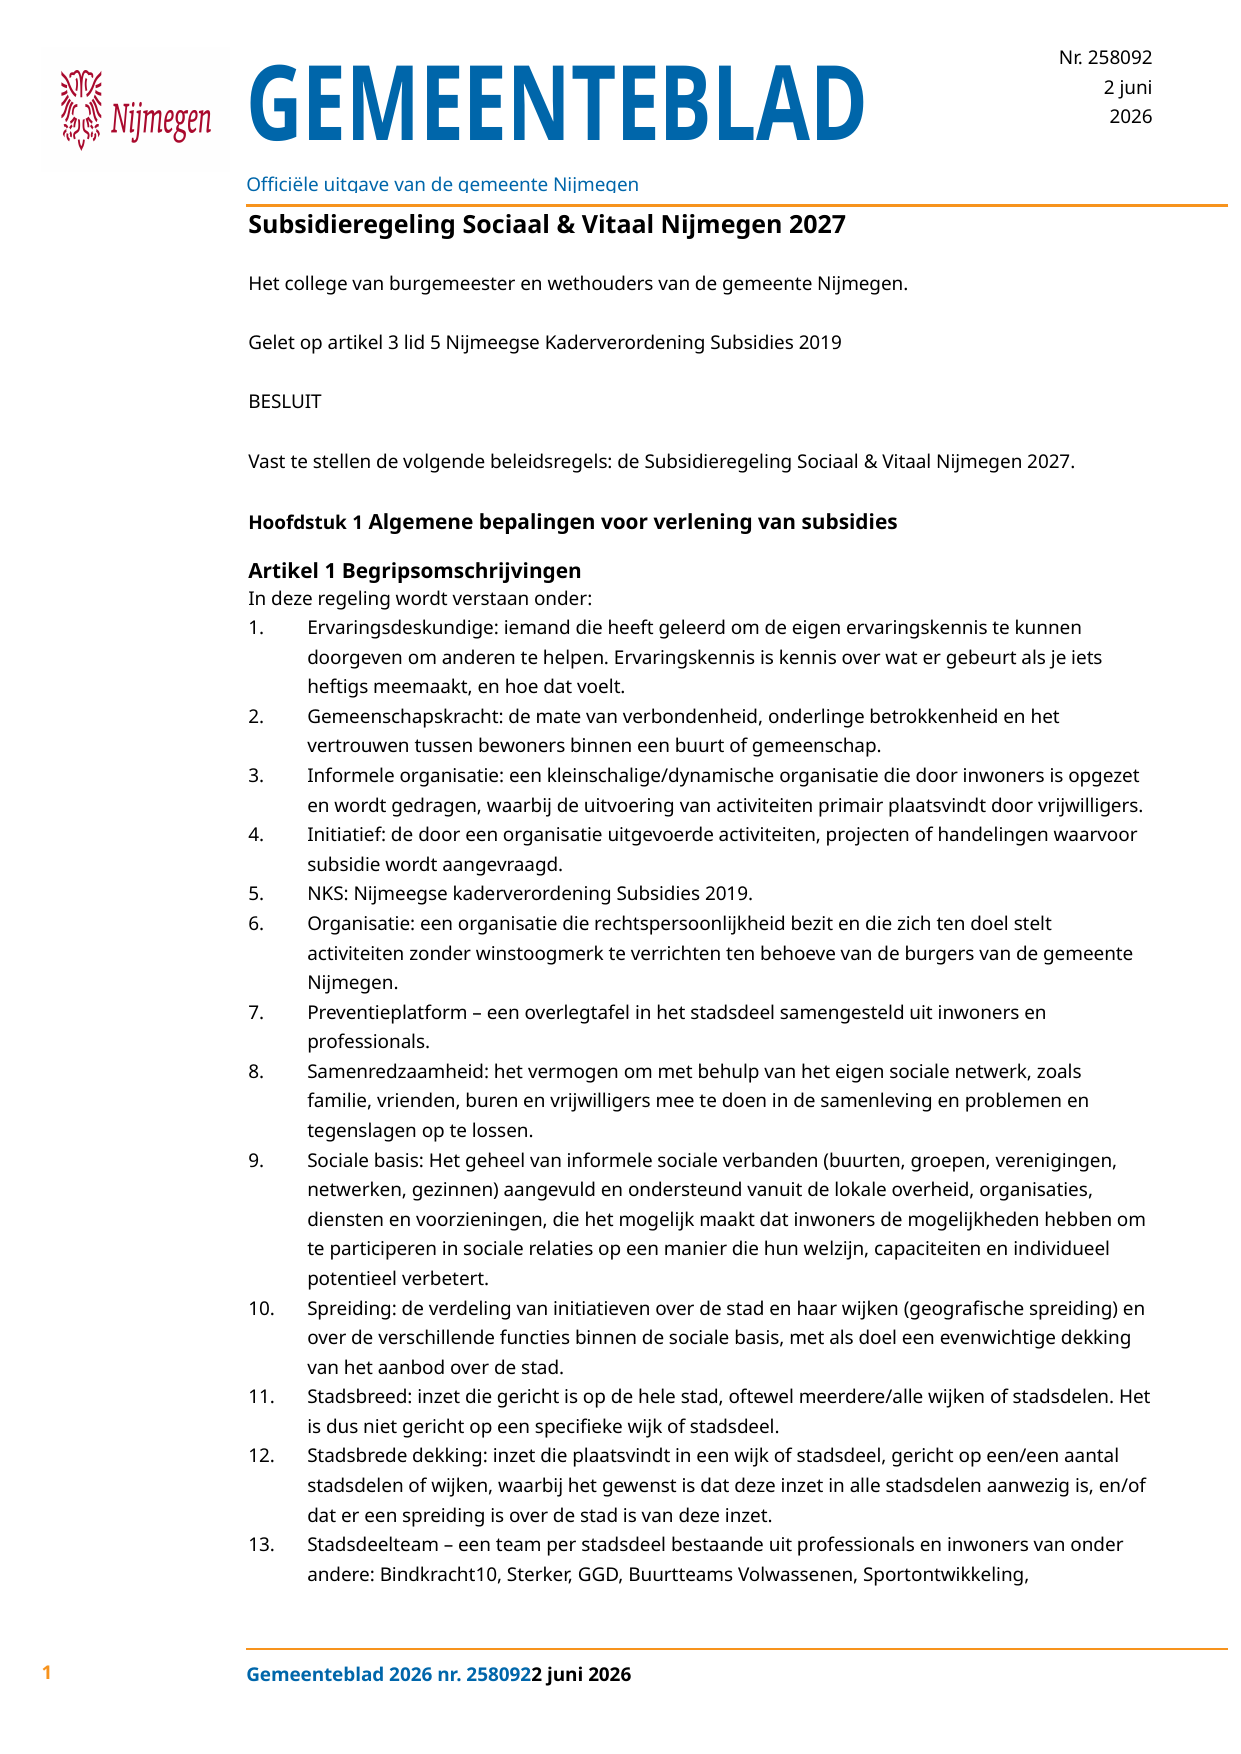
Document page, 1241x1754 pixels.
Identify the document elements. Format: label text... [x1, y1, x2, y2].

picture [41, 47, 231, 172]
text Gelet op artikel 3 lid 5 Nijmeegse Kaderverordening Subsidies 2019 [248, 329, 1152, 355]
list Stadsdeelteam – een team per stadsdeel bestaande uit professionals en inwoners van onder andere: Bindkracht10, Sterker, GGD, Buurtteams Volwassenen, Sportontwikkeling, [248, 1531, 1152, 1587]
list Samenredzaamheid: het vermogen om met behulp van het eigen sociale netwerk, zoals familie, vrienden, buren en vrijwilligers mee te doen in de samenleving en problemen en tegenslagen op te lossen. [248, 1058, 1152, 1143]
text In deze regeling wordt verstaan onder: [248, 585, 1152, 610]
list Sociale basis: Het geheel van informele sociale verbanden (buurten, groepen, verenigingen, netwerken, gezinnen) aangevuld en ondersteund vanuit de lokale overheid, organisaties, diensten en voorzieningen, die het mogelijk maakt dat inwoners de mogelijkheden hebben om te participeren in sociale relaties op een manier die hun welzijn, capaciteiten en individueel potentieel verbetert. [248, 1147, 1152, 1291]
text Artikel 1 Begripsomschrijvingen [248, 556, 1152, 585]
list NKS: Nijmeegse kaderverordening Subsidies 2019. [248, 881, 1152, 906]
list Preventieplatform – een overlegtafel in het stadsdeel samengesteld uit inwoners en professionals. [248, 999, 1152, 1054]
text Subsidieregeling Sociaal & Vitaal Nijmegen 2027 [248, 207, 1152, 241]
text Hoofdstuk 1 Algemene bepalingen voor verlening van subsidies [248, 507, 1152, 535]
list Organisatie: een organisatie die rechtspersoonlijkheid bezit en die zich ten doel stelt activiteiten zonder winstoogmerk te verrichten ten behoeve van de burgers van de gemeente Nijmegen. [248, 910, 1152, 995]
text BESLUIT [248, 389, 1152, 414]
list Gemeenschapskracht: de mate van verbondenheid, onderlinge betrokkenheid en het vertrouwen tussen bewoners binnen een buurt of gemeenschap. [248, 703, 1152, 758]
list Initiatief: de door een organisatie uitgevoerde activiteiten, projecten of handelingen waarvoor subsidie wordt aangevraagd. [248, 821, 1152, 877]
list Stadsbrede dekking: inzet die plaatsvindt in een wijk of stadsdeel, gericht op een/een aantal stadsdelen of wijken, waarbij het gewenst is dat deze inzet in alle stadsdelen aanwezig is, en/of dat er een spreiding is over de stad is van deze inzet. [248, 1443, 1152, 1527]
list Spreiding: de verdeling van initiatieven over de stad en haar wijken (geografische spreiding) en over de verschillende functies binnen de sociale basis, met als doel een evenwichtige dekking van het aanbod over de stad. [248, 1295, 1152, 1379]
text Vast te stellen de volgende beleidsregels: de Subsidieregeling Sociaal & Vitaal Nijmegen 2027. [248, 448, 1152, 473]
list Stadsbreed: inzet die gericht is op de hele stad, oftewel meerdere/alle wijken of stadsdelen. Het is dus niet gericht op een specifieke wijk of stadsdeel. [248, 1383, 1152, 1439]
text Het college van burgemeester en wethouders van de gemeente Nijmegen. [248, 270, 1152, 296]
list Ervaringsdeskundige: iemand die heeft geleerd om de eigen ervaringskennis te kunnen doorgeven om anderen te helpen. Ervaringskennis is kennis over wat er gebeurt als je iets heftigs meemaakt, en hoe dat voelt. [248, 614, 1152, 699]
list Informele organisatie: een kleinschalige/dynamische organisatie die door inwoners is opgezet en wordt gedragen, waarbij de uitvoering van activiteiten primair plaatsvindt door vrijwilligers. [248, 762, 1152, 817]
